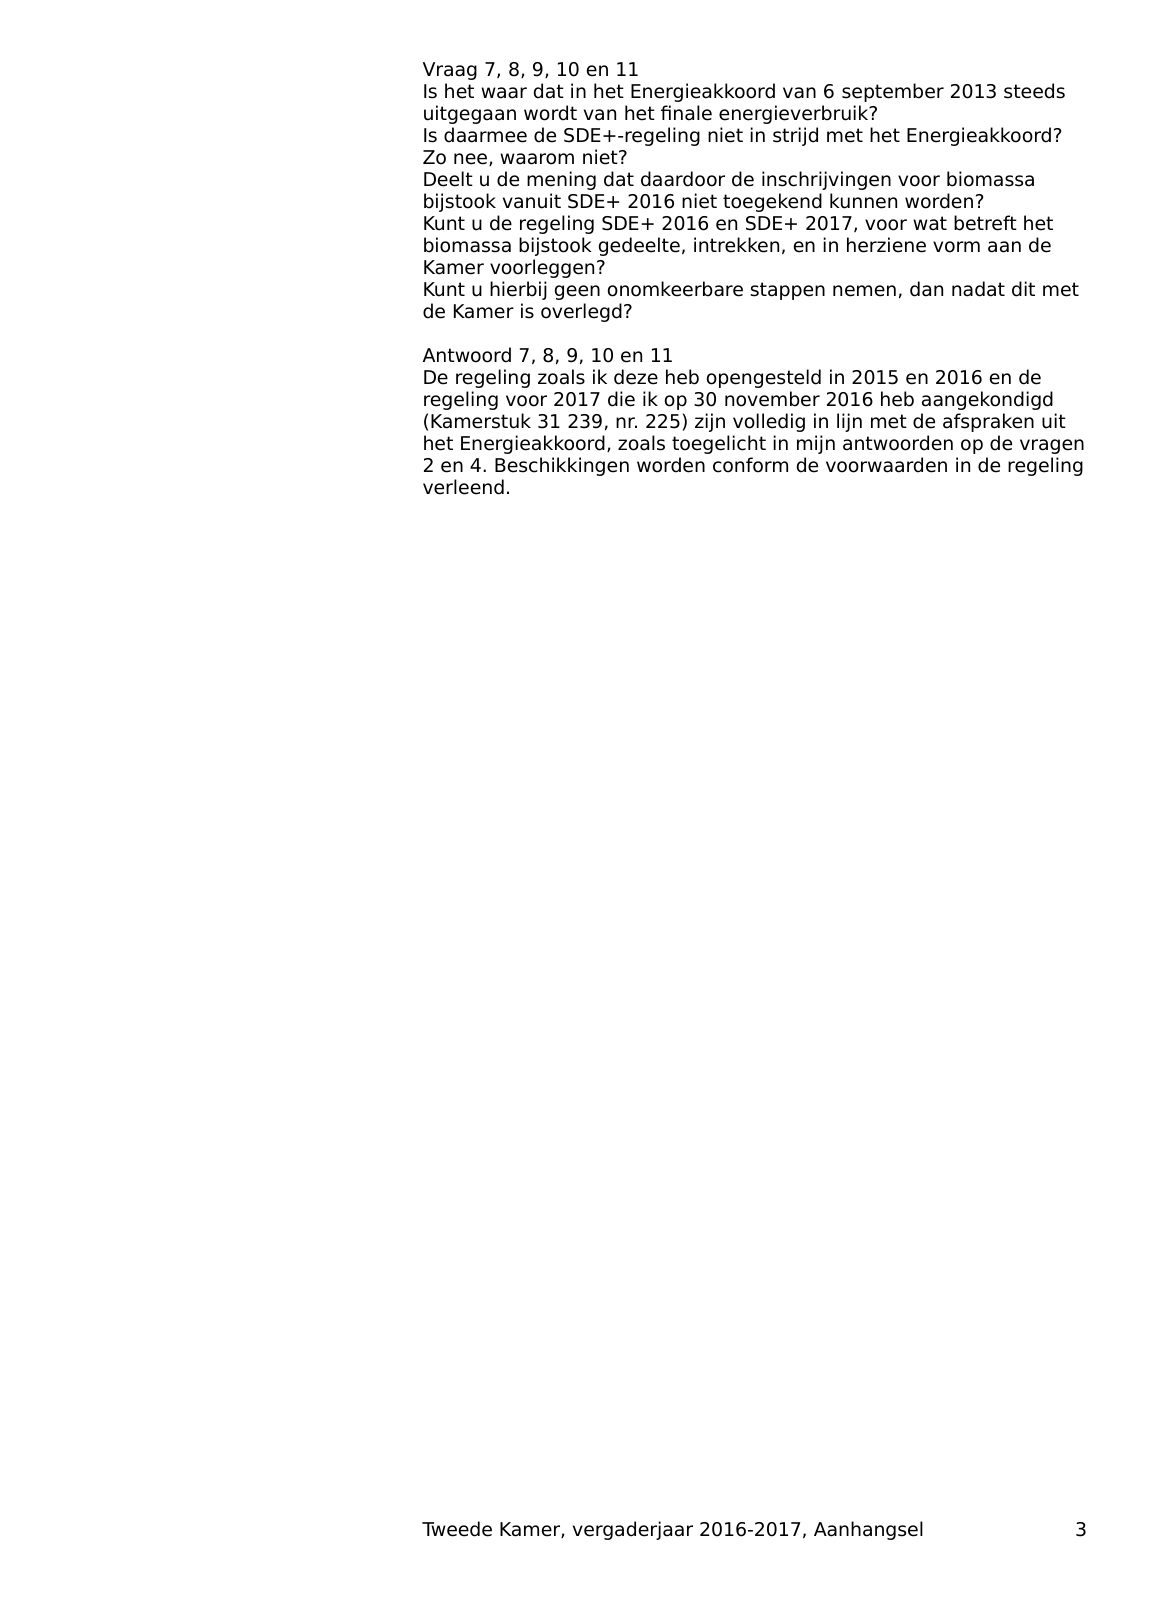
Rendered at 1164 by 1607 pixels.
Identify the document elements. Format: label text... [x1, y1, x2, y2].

text Antwoord 7, 8, 9, 10 en 11 [422, 345, 1087, 367]
text Is daarmee de SDE+-regeling niet in strijd met het Energieakkoord? Zo nee, waarom niet? [422, 125, 1087, 169]
text Deelt u de mening dat daardoor de inschrijvingen voor biomassa bijstook vanuit SDE+ 2016 niet toegekend kunnen worden? [422, 169, 1087, 213]
text Kunt u hierbij geen onomkeerbare stappen nemen, dan nadat dit met de Kamer is overlegd? [422, 279, 1087, 323]
text Is het waar dat in het Energieakkoord van 6 september 2013 steeds uitgegaan wordt van het finale energieverbruik? [422, 81, 1087, 125]
text De regeling zoals ik deze heb opengesteld in 2015 en 2016 en de regeling voor 2017 die ik op 30 november 2016 heb aangekondigd (Kamerstuk 31 239, nr. 225) zijn volledig in lijn met de afspraken uit het Energieakkoord, zoals toegelicht in mijn antwoorden op de vragen 2 en 4. Beschikkingen worden conform de voorwaarden in de regeling verleend. [422, 367, 1087, 499]
text Vraag 7, 8, 9, 10 en 11 [422, 59, 1087, 81]
text Kunt u de regeling SDE+ 2016 en SDE+ 2017, voor wat betreft het biomassa bijstook gedeelte, intrekken, en in herziene vorm aan de Kamer voorleggen? [422, 213, 1087, 279]
